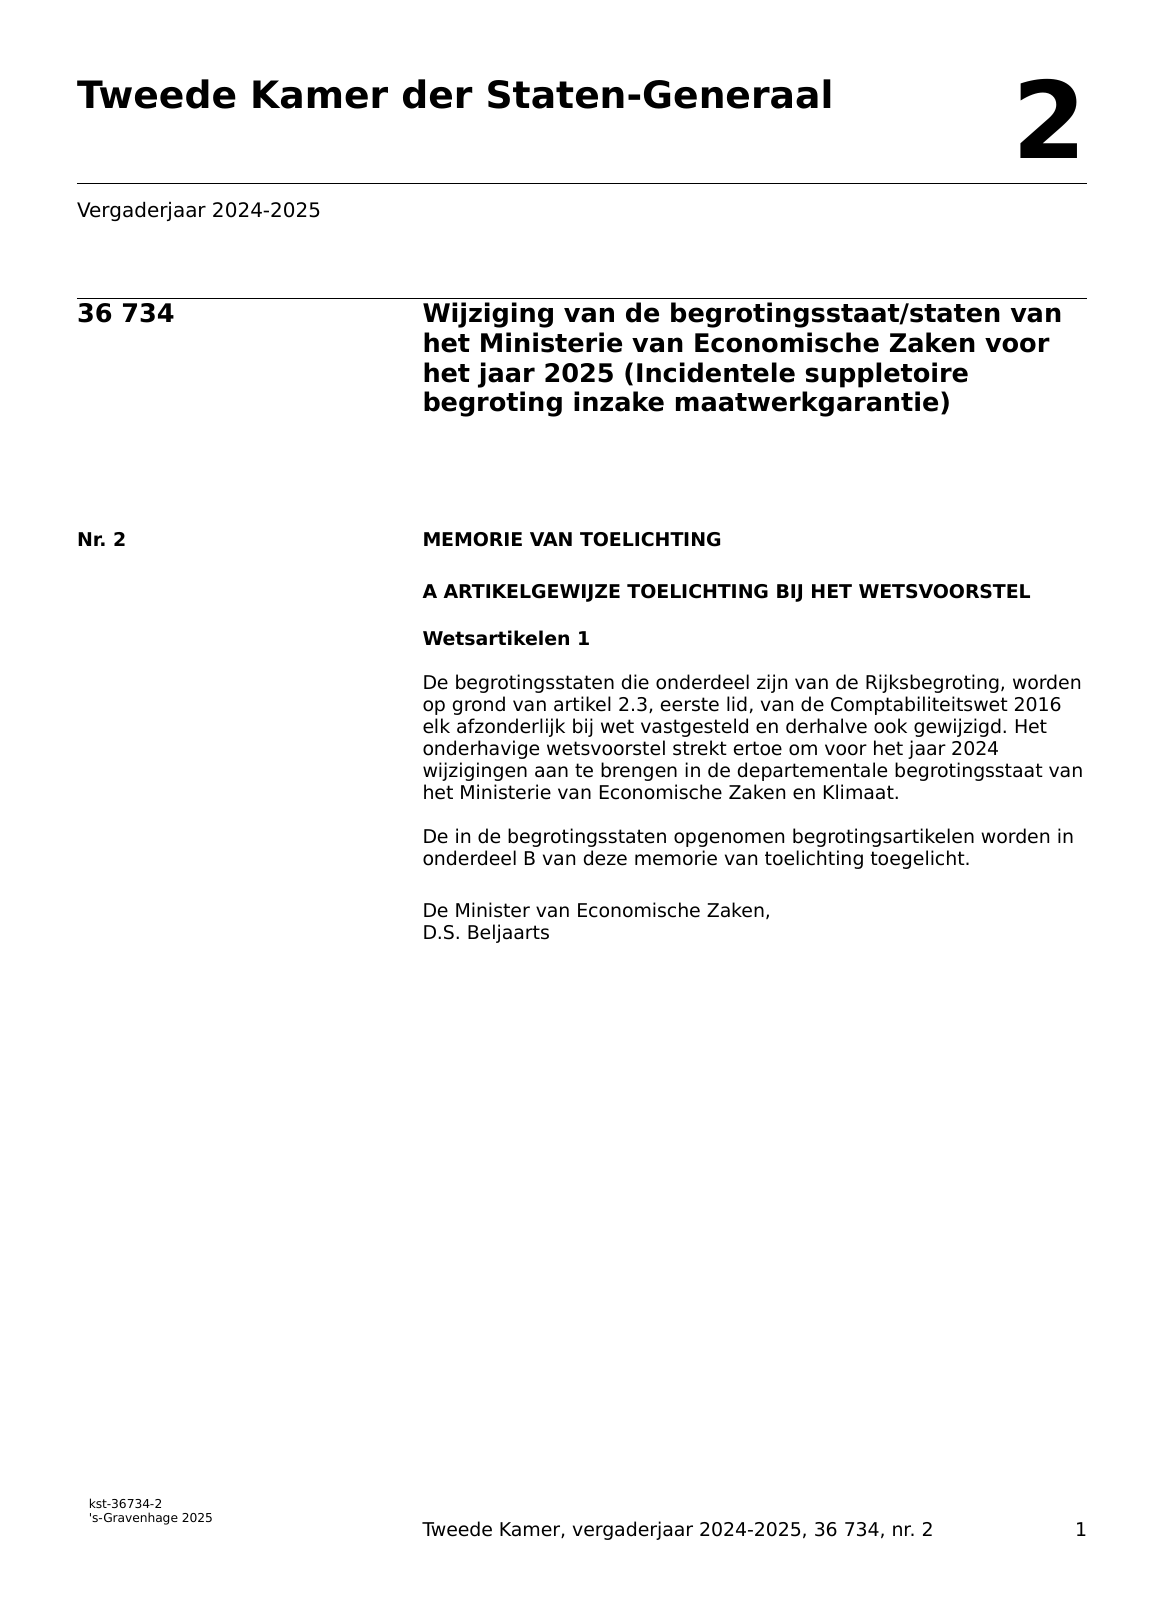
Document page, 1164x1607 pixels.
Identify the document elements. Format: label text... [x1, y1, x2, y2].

table_cell Vergaderjaar 2024-2025 [77, 184, 1087, 298]
subtitle Nr. 2 MEMORIE VAN TOELICHTING [77, 529, 1087, 551]
text De in de begrotingsstaten opgenomen begrotingsartikelen worden in onderdeel B van deze memorie van toelichting toegelicht. [422, 826, 1087, 870]
subtitle A ARTIKELGEWIJZE TOELICHTING BIJ HET WETSVOORSTEL [422, 581, 1087, 603]
text De begrotingsstaten die onderdeel zijn van de Rijksbegroting, worden op grond van artikel 2.3, eerste lid, van de Comptabiliteitswet 2016 elk afzonderlijk bij wet vastgesteld en derhalve ook gewijzigd. Het onderhavige wetsvoorstel strekt ertoe om voor het jaar 2024 wĳzigingen aan te brengen in de departementale begrotingsstaat van het Ministerie van Economische Zaken en Klimaat. [422, 672, 1087, 804]
text De Minister van Economische Zaken, D.S. Beljaarts [422, 900, 1087, 944]
text kst-36734-2 [88, 1497, 323, 1511]
subtitle 36 734 Wijziging van de begrotingsstaat/staten van het Ministerie van Economische Zaken voor het jaar 2025 (Incidentele suppletoire begroting inzake maatwerkgarantie) [77, 299, 1087, 418]
subtitle Wetsartikelen 1 [422, 628, 1087, 650]
table_header Tweede Kamer der Staten-Generaal [77, 59, 886, 183]
table_header 2 [886, 59, 1087, 183]
text 's-Gravenhage 2025 [88, 1511, 323, 1525]
